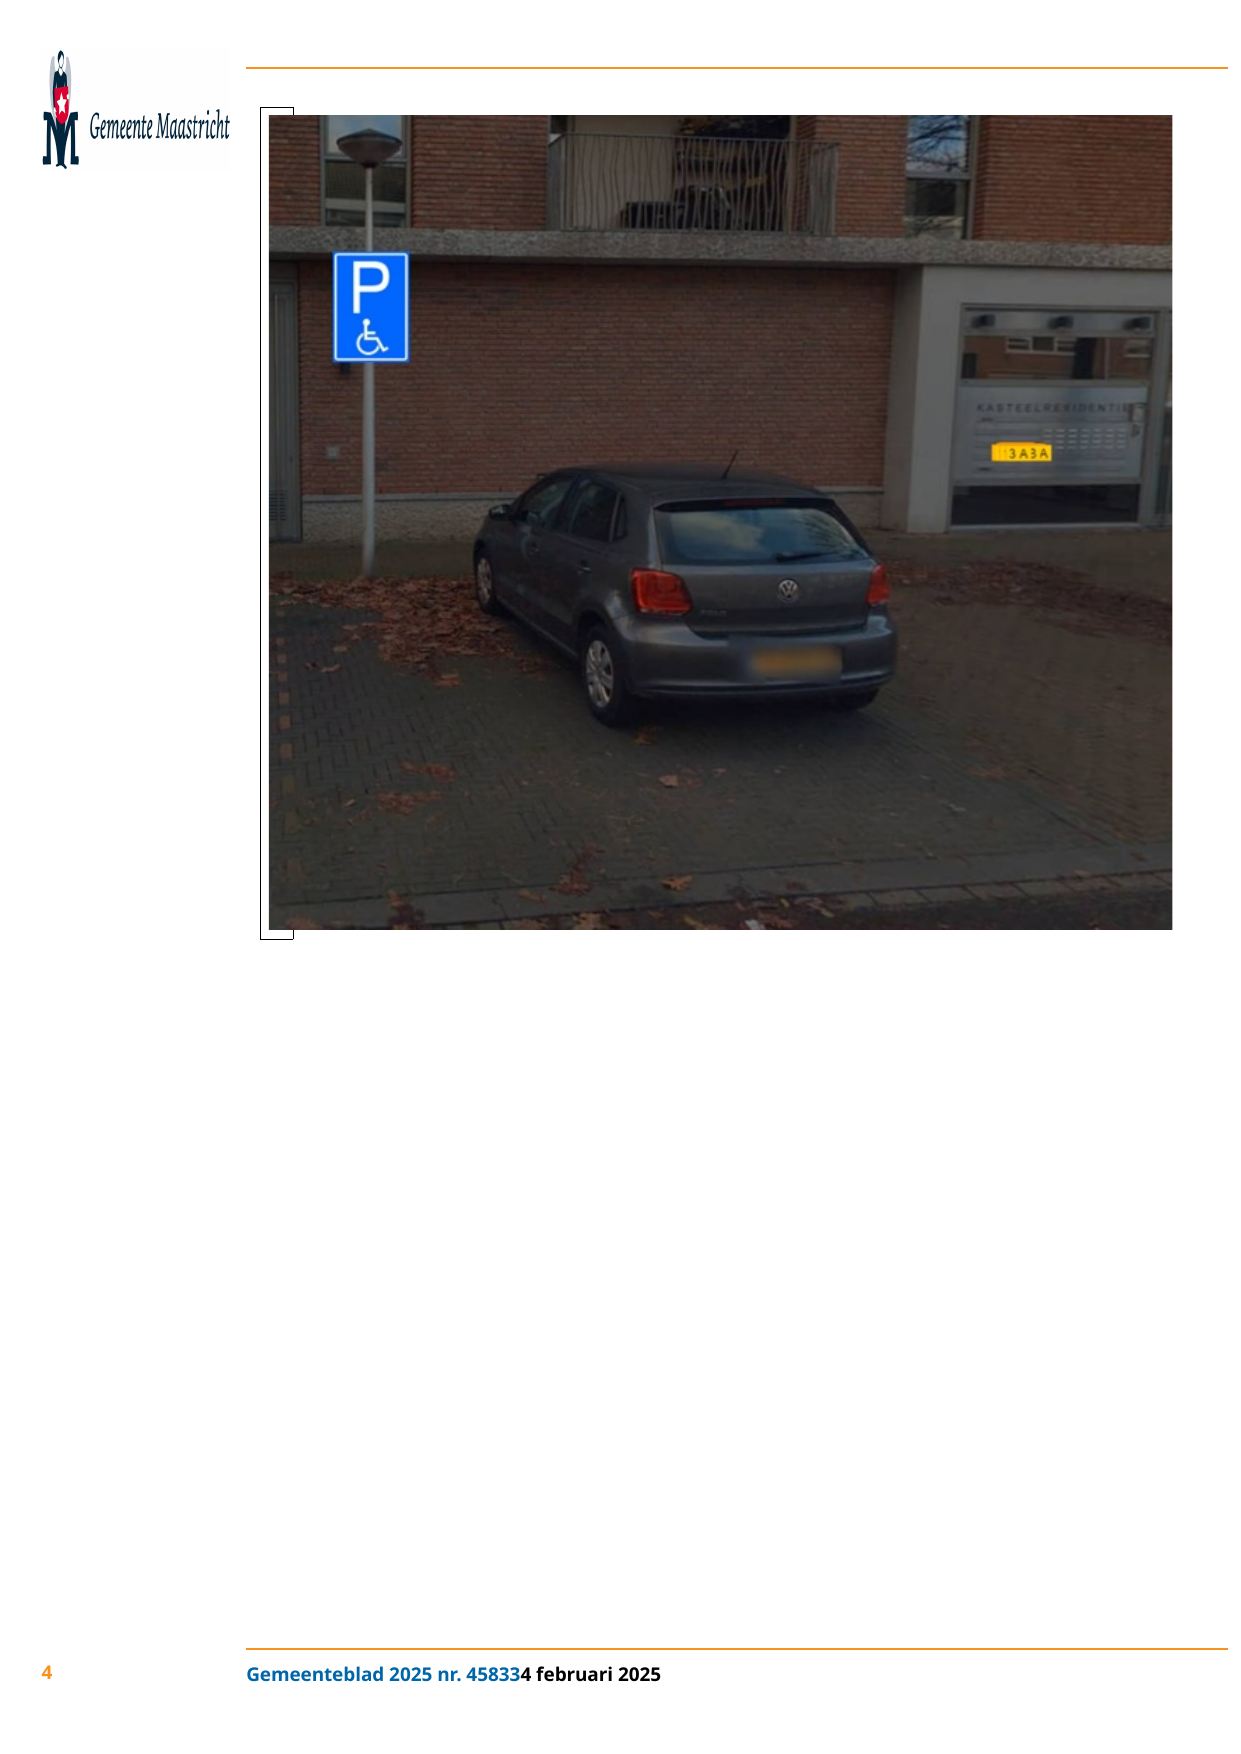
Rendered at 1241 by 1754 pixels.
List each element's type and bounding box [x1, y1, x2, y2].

picture [268, 115, 1173, 930]
picture [41, 47, 231, 172]
